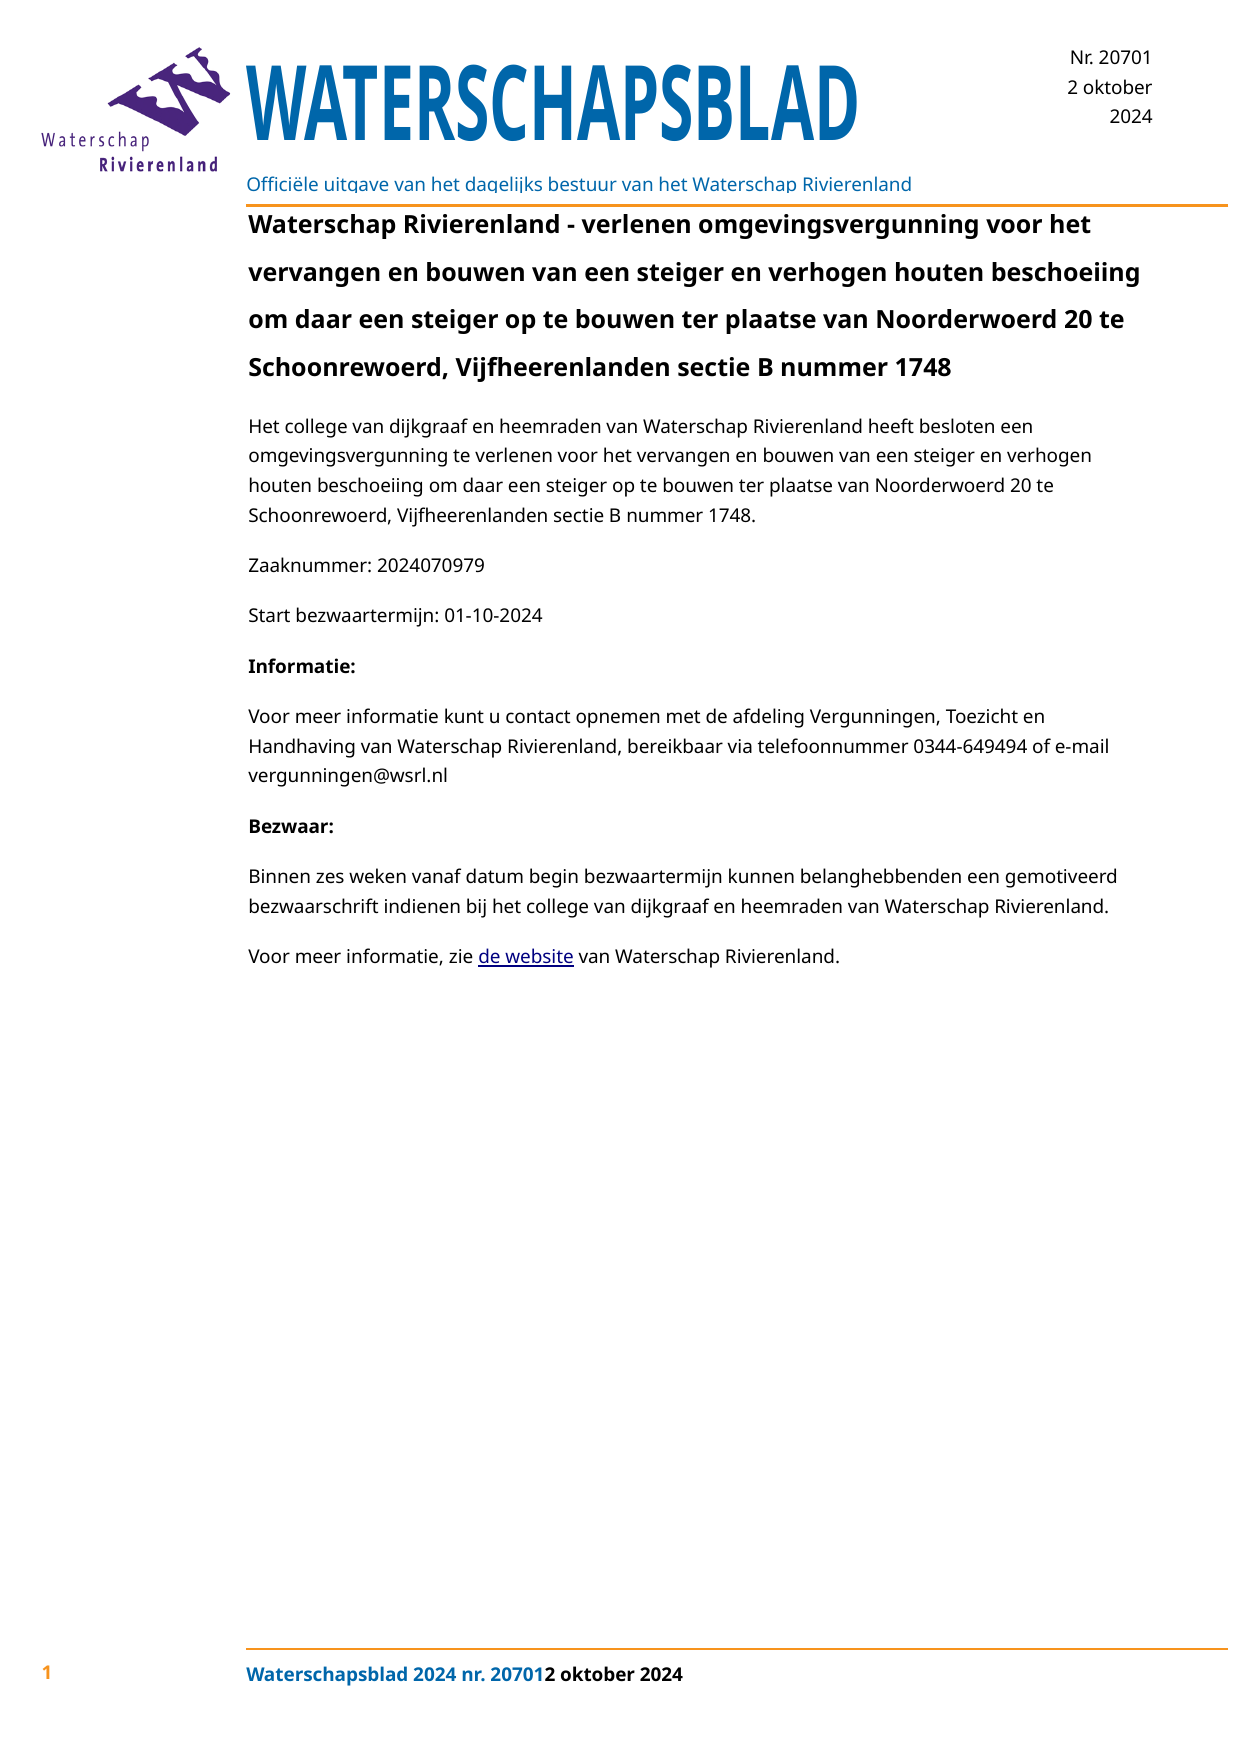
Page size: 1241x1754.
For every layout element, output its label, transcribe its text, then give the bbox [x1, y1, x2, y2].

text Voor meer informatie, zie de website van Waterschap Rivierenland. [248, 943, 1152, 969]
text Voor meer informatie kunt u contact opnemen met de afdeling Vergunningen, Toezicht en Handhaving van Waterschap Rivierenland, bereikbaar via telefoonnummer 0344-649494 of e-mail vergunningen@wsrl.nl [248, 703, 1152, 788]
text Zaaknummer: 2024070979 [248, 552, 1152, 578]
text Binnen zes weken vanaf datum begin bezwaartermijn kunnen belanghebbenden een gemotiveerd bezwaarschrift indienen bij het college van dijkgraaf en heemraden van Waterschap Rivierenland. [248, 863, 1152, 919]
text Het college van dijkgraaf en heemraden van Waterschap Rivierenland heeft besloten een omgevingsvergunning te verlenen voor het vervangen en bouwen van een steiger en verhogen houten beschoeiing om daar een steiger op te bouwen ter plaatse van Noorderwoerd 20 te Schoonrewoerd, Vijfheerenlanden sectie B nummer 1748. [248, 413, 1152, 528]
text Informatie: [248, 653, 1152, 679]
text Start bezwaartermijn: 01-10-2024 [248, 603, 1152, 628]
text Waterschap Rivierenland - verlenen omgevingsvergunning voor het vervangen en bouwen van een steiger en verhogen houten beschoeiing om daar een steiger op te bouwen ter plaatse van Noorderwoerd 20 te Schoonrewoerd, Vijfheerenlanden sectie B nummer 1748 [248, 207, 1152, 384]
picture [41, 47, 231, 172]
text Bezwaar: [248, 813, 1152, 839]
